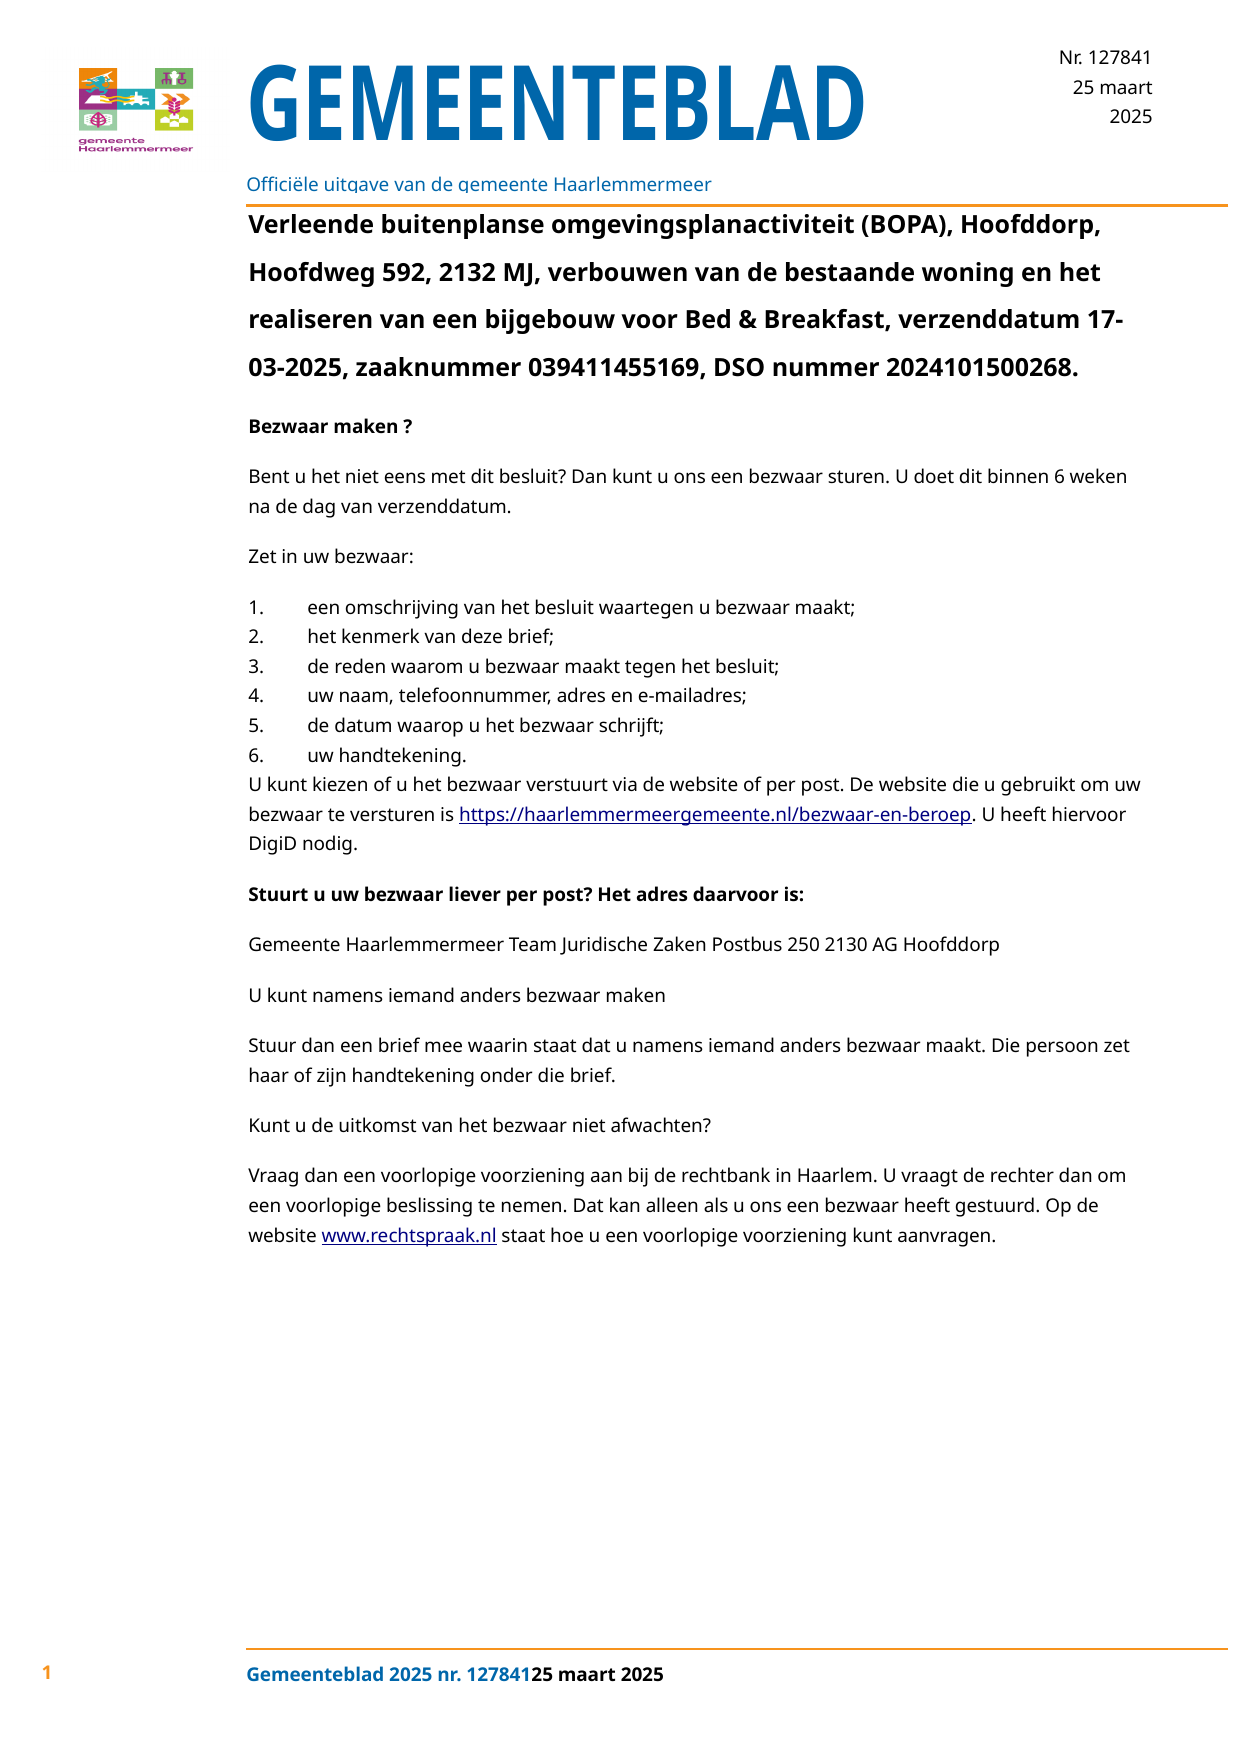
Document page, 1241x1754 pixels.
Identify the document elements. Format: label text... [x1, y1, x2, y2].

text Vraag dan een voorlopige voorziening aan bij de rechtbank in Haarlem. U vraagt de rechter dan om een voorlopige beslissing te nemen. Dat kan alleen als u ons een bezwaar heeft gestuurd. Op de website www.rechtspraak.nl staat hoe u een voorlopige voorziening kunt aanvragen. [248, 1163, 1152, 1248]
list een omschrijving van het besluit waartegen u bezwaar maakt; [248, 594, 1152, 620]
text U kunt kiezen of u het bezwaar verstuurt via de website of per post. De website die u gebruikt om uw bezwaar te versturen is https://haarlemmermeergemeente.nl/bezwaar-en-beroep. U heeft hiervoor DigiD nodig. [248, 771, 1152, 856]
picture [41, 47, 231, 172]
list uw handtekening. [248, 742, 1152, 768]
text Verleende buitenplanse omgevingsplanactiviteit (BOPA), Hoofddorp, Hoofdweg 592, 2132 MJ, verbouwen van de bestaande woning en het realiseren van een bijgebouw voor Bed & Breakfast, verzenddatum 17-03-2025, zaaknummer 039411455169, DSO nummer 2024101500268. [248, 207, 1152, 384]
text Bezwaar maken ? [248, 413, 1152, 439]
text Gemeente Haarlemmermeer Team Juridische Zaken Postbus 250 2130 AG Hoofddorp [248, 931, 1152, 957]
list uw naam, telefoonnummer, adres en e-mailadres; [248, 683, 1152, 708]
text Stuur dan een brief mee waarin staat dat u namens iemand anders bezwaar maakt. Die persoon zet haar of zijn handtekening onder die brief. [248, 1032, 1152, 1088]
text U kunt namens iemand anders bezwaar maken [248, 982, 1152, 1008]
text Bent u het niet eens met dit besluit? Dan kunt u ons een bezwaar sturen. U doet dit binnen 6 weken na de dag van verzenddatum. [248, 463, 1152, 519]
text Zet in uw bezwaar: [248, 543, 1152, 569]
list de reden waarom u bezwaar maakt tegen het besluit; [248, 653, 1152, 679]
text Stuurt u uw bezwaar liever per post? Het adres daarvoor is: [248, 881, 1152, 907]
list de datum waarop u het bezwaar schrijft; [248, 712, 1152, 738]
list het kenmerk van deze brief; [248, 623, 1152, 649]
text Kunt u de uitkomst van het bezwaar niet afwachten? [248, 1112, 1152, 1138]
